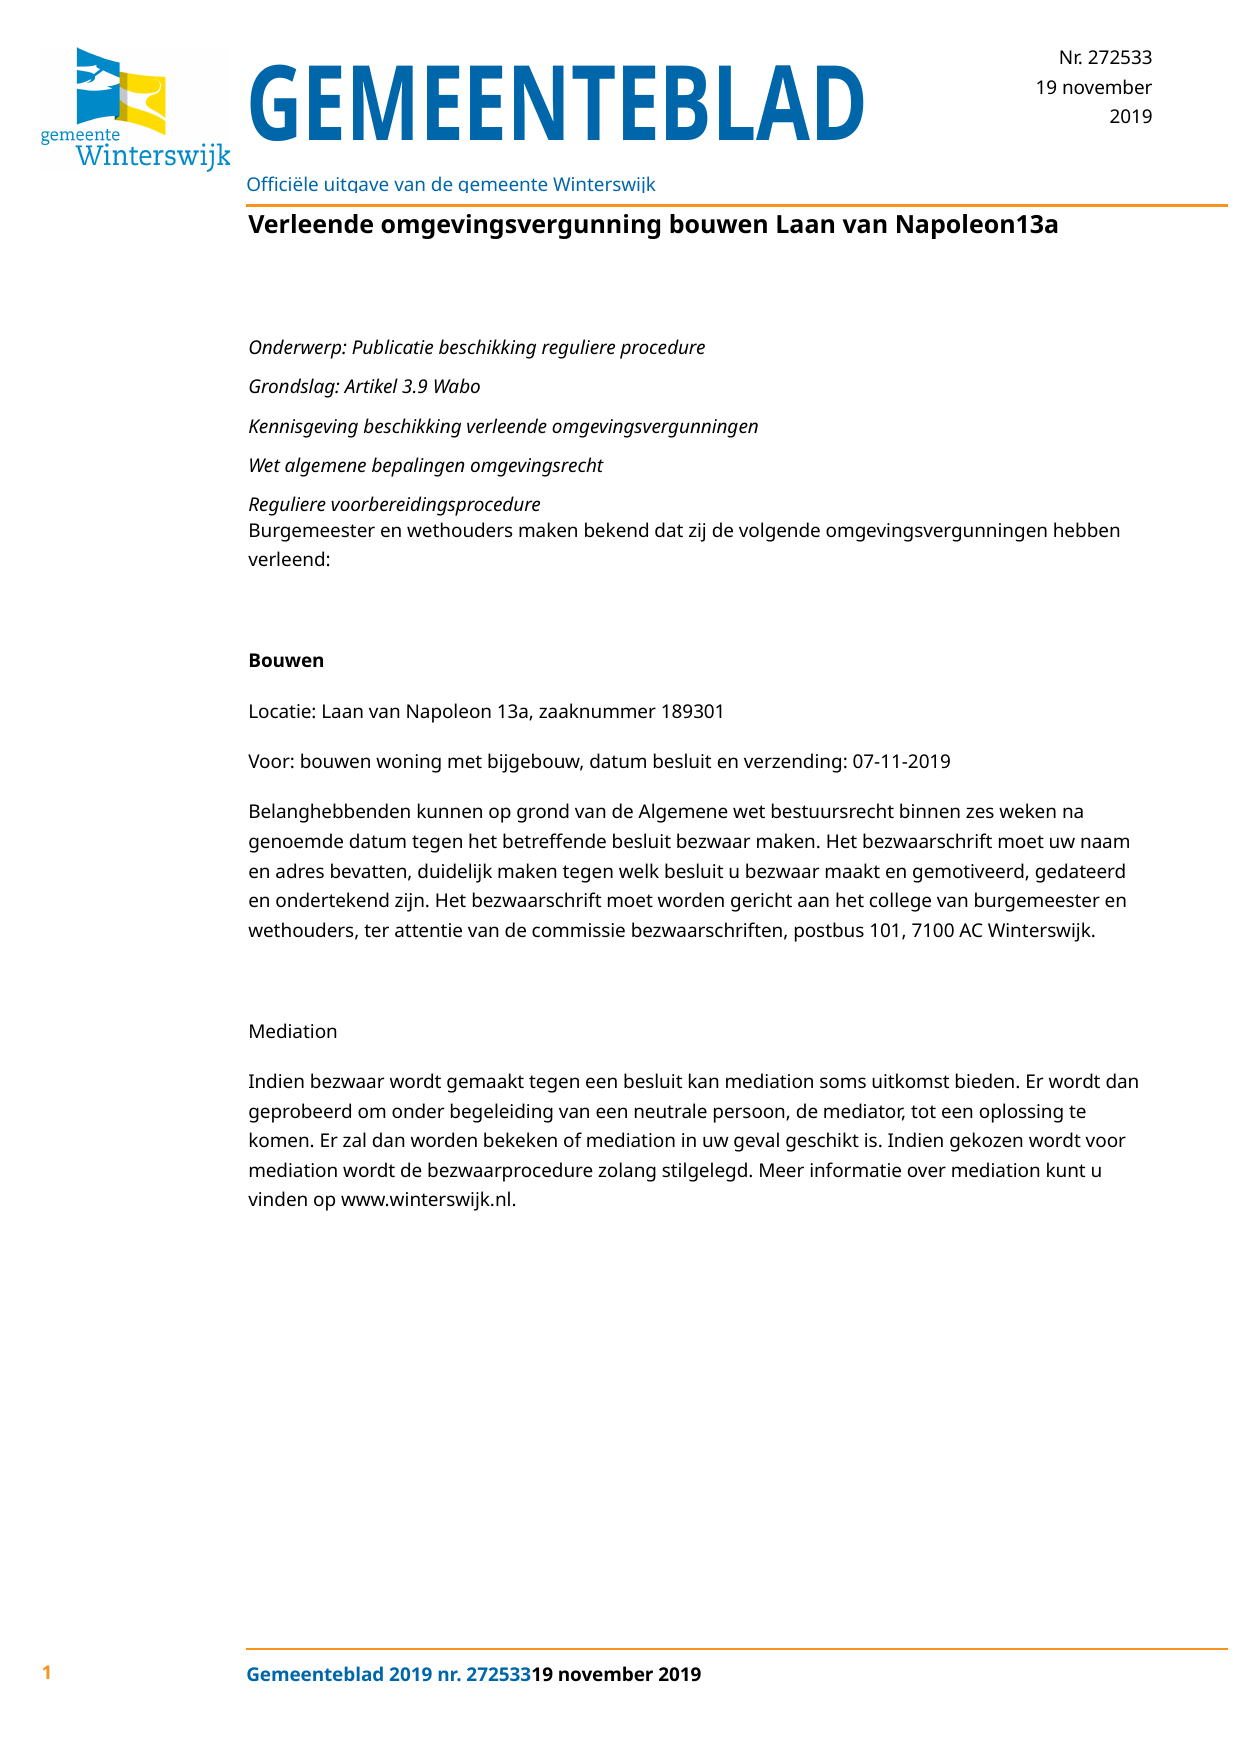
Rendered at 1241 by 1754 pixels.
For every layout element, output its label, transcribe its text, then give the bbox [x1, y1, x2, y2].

picture [225, 153, 231, 162]
text Verleende omgevingsvergunning bouwen Laan van Napoleon13a [248, 207, 1152, 241]
text Kennisgeving beschikking verleende omgevingsvergunningen [248, 413, 1152, 438]
text Locatie: Laan van Napoleon 13a, zaaknummer 189301 [248, 698, 1152, 724]
text Belanghebbenden kunnen op grond van de Algemene wet bestuursrecht binnen zes weken na genoemde datum tegen het betreffende besluit bezwaar maken. Het bezwaarschrift moet uw naam en adres bevatten, duidelijk maken tegen welk besluit u bezwaar maakt en gemotiveerd, gedateerd en ondertekend zijn. Het bezwaarschrift moet worden gericht aan het college van burgemeester en wethouders, ter attentie van de commissie bezwaarschriften, postbus 101, 7100 AC Winterswijk. [248, 799, 1152, 943]
text Grondslag: Artikel 3.9 Wabo [248, 373, 1152, 399]
text Reguliere voorbereidingsprocedure [248, 491, 1152, 517]
text Burgemeester en wethouders maken bekend dat zij de volgende omgevingsvergunningen hebben verleend: [248, 517, 1152, 572]
text Wet algemene bepalingen omgevingsrecht [248, 452, 1152, 478]
text Mediation [248, 1018, 1152, 1044]
text Voor: bouwen woning met bijgebouw, datum besluit en verzending: 07-11-2019 [248, 748, 1152, 774]
text Onderwerp: Publicatie beschikking reguliere procedure [248, 334, 1152, 360]
picture [41, 47, 231, 172]
text Bouwen [248, 647, 1152, 673]
text Indien bezwaar wordt gemaakt tegen een besluit kan mediation soms uitkomst bieden. Er wordt dan geprobeerd om onder begeleiding van een neutrale persoon, de mediator, tot een oplossing te komen. Er zal dan worden bekeken of mediation in uw geval geschikt is. Indien gekozen wordt voor mediation wordt de bezwaarprocedure zolang stilgelegd. Meer informatie over mediation kunt u vinden op www.winterswijk.nl. [248, 1068, 1152, 1212]
